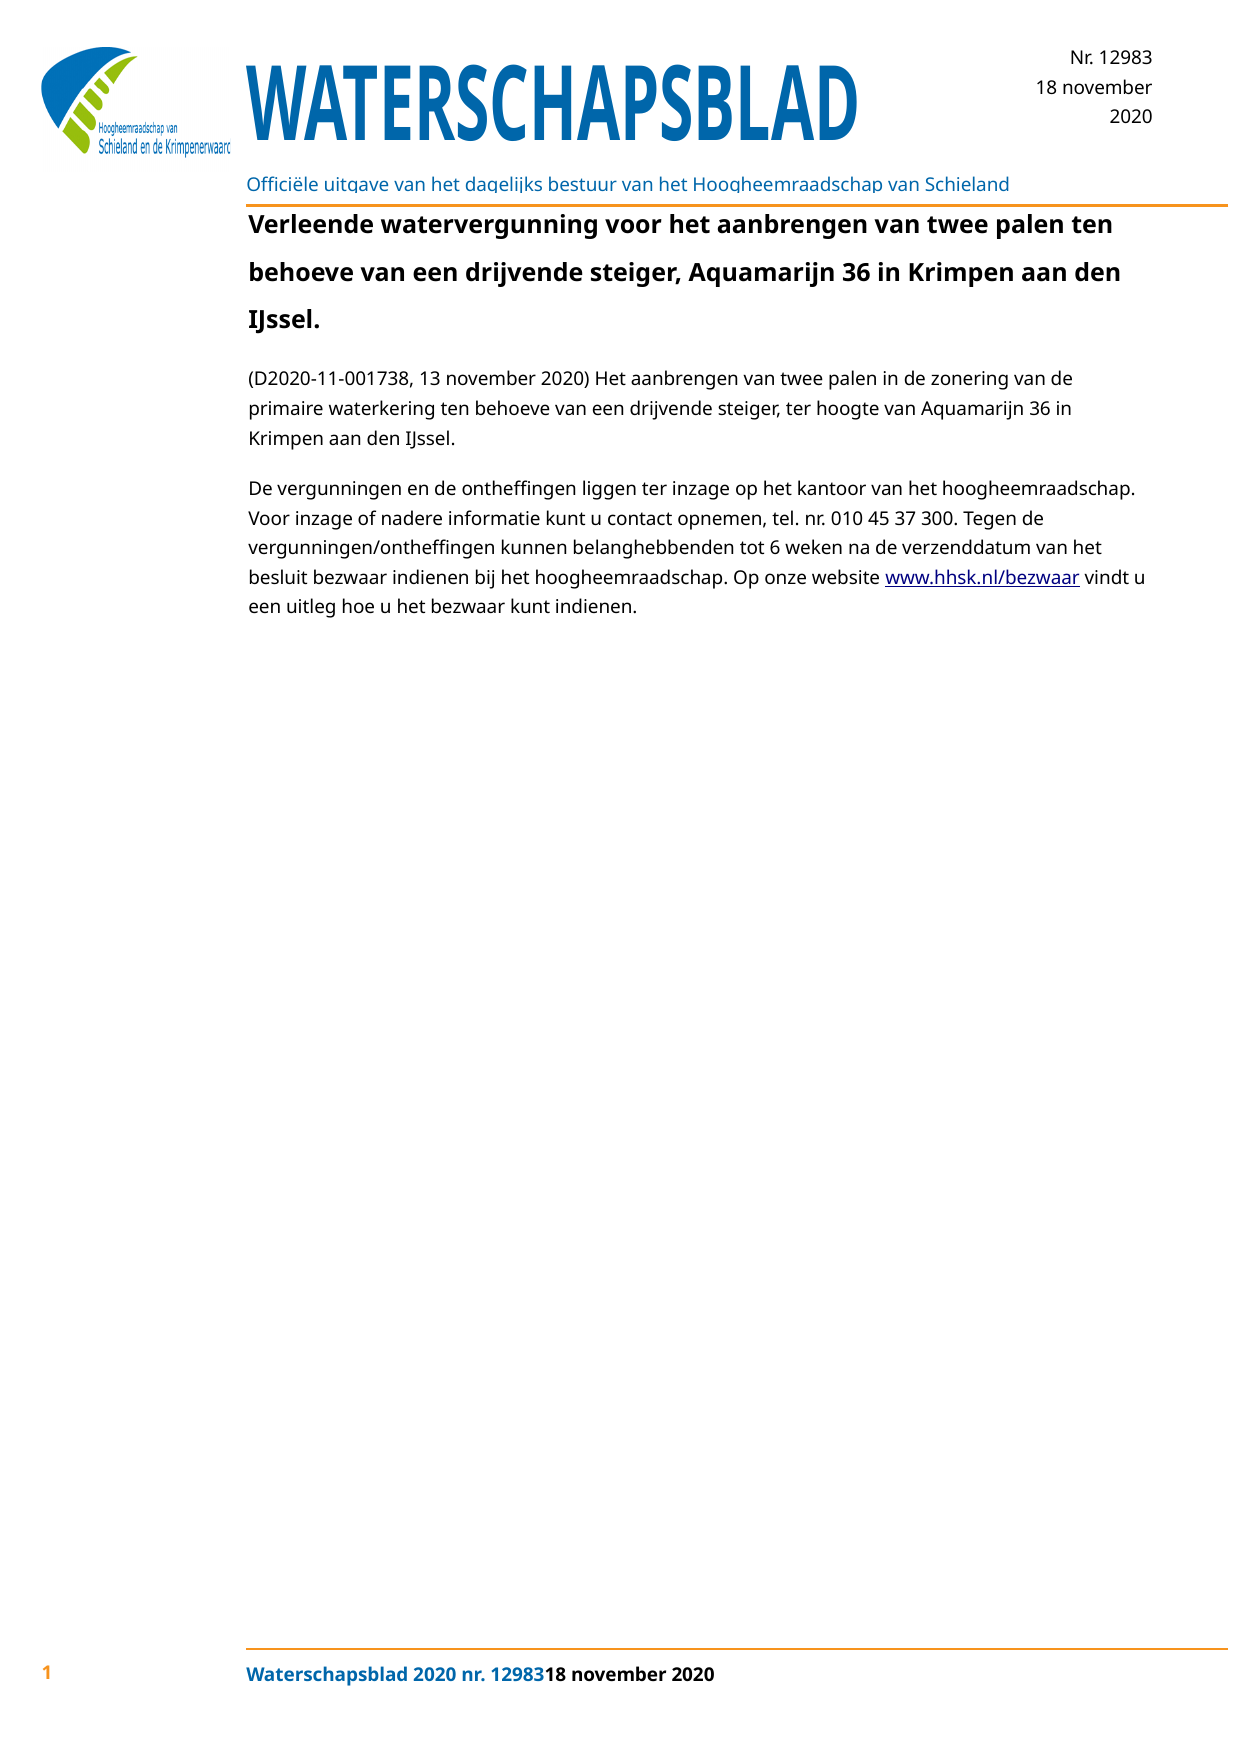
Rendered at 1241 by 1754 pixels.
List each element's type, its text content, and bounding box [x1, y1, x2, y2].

text Verleende watervergunning voor het aanbrengen van twee palen ten behoeve van een drijvende steiger, Aquamarijn 36 in Krimpen aan den IJssel. [248, 207, 1152, 336]
picture [41, 47, 231, 172]
text (D2020-11-001738, 13 november 2020) Het aanbrengen van twee palen in de zonering van de primaire waterkering ten behoeve van een drijvende steiger, ter hoogte van Aquamarijn 36 in Krimpen aan den IJssel. [248, 366, 1152, 450]
text De vergunningen en de ontheffingen liggen ter inzage op het kantoor van het hoogheemraadschap. Voor inzage of nadere informatie kunt u contact opnemen, tel. nr. 010 45 37 300. Tegen de vergunningen/ontheffingen kunnen belanghebbenden tot 6 weken na de verzenddatum van het besluit bezwaar indienen bij het hoogheemraadschap. Op onze website www.hhsk.nl/bezwaar vindt u een uitleg hoe u het bezwaar kunt indienen. [248, 475, 1152, 619]
